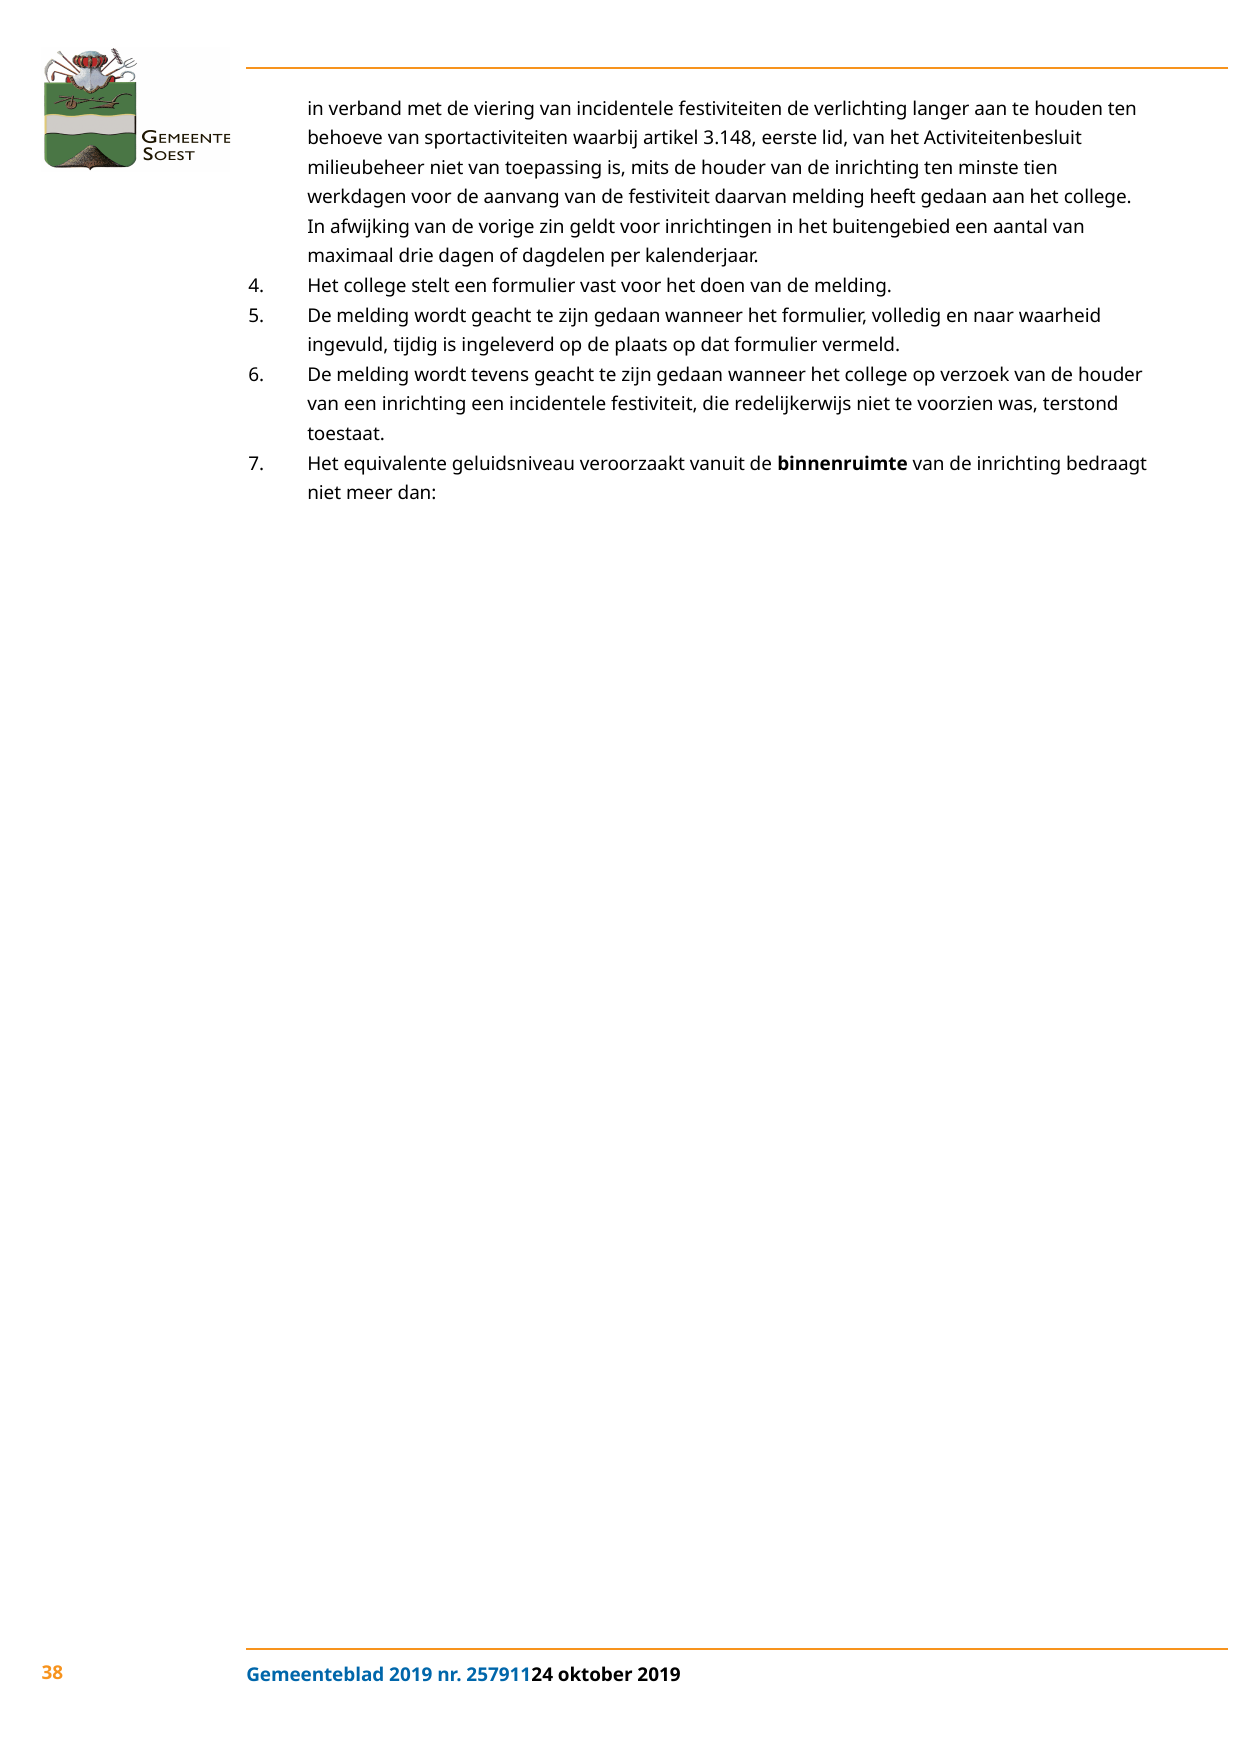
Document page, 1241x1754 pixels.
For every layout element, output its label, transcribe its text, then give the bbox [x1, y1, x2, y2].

list De melding wordt geacht te zijn gedaan wanneer het formulier, volledig en naar waarheid ingevuld, tijdig is ingeleverd op de plaats op dat formulier vermeld. [248, 302, 1152, 357]
picture [41, 47, 231, 172]
list Het college stelt een formulier vast voor het doen van de melding. [248, 272, 1152, 298]
list Het equivalente geluidsniveau veroorzaakt vanuit de binnenruimte van de inrichting bedraagt niet meer dan: [248, 450, 1152, 505]
list De melding wordt tevens geacht te zijn gedaan wanneer het college op verzoek van de houder van een inrichting een incidentele festiviteit, die redelijkerwijs niet te voorzien was, terstond toestaat. [248, 361, 1152, 446]
list in verband met de viering van incidentele festiviteiten de verlichting langer aan te houden ten behoeve van sportactiviteiten waarbij artikel 3.148, eerste lid, van het Activiteitenbesluit milieubeheer niet van toepassing is, mits de houder van de inrichting ten minste tien werkdagen voor de aanvang van de festiviteit daarvan melding heeft gedaan aan het college. In afwijking van de vorige zin geldt voor inrichtingen in het buitengebied een aantal van maximaal drie dagen of dagdelen per kalenderjaar. [248, 95, 1152, 268]
